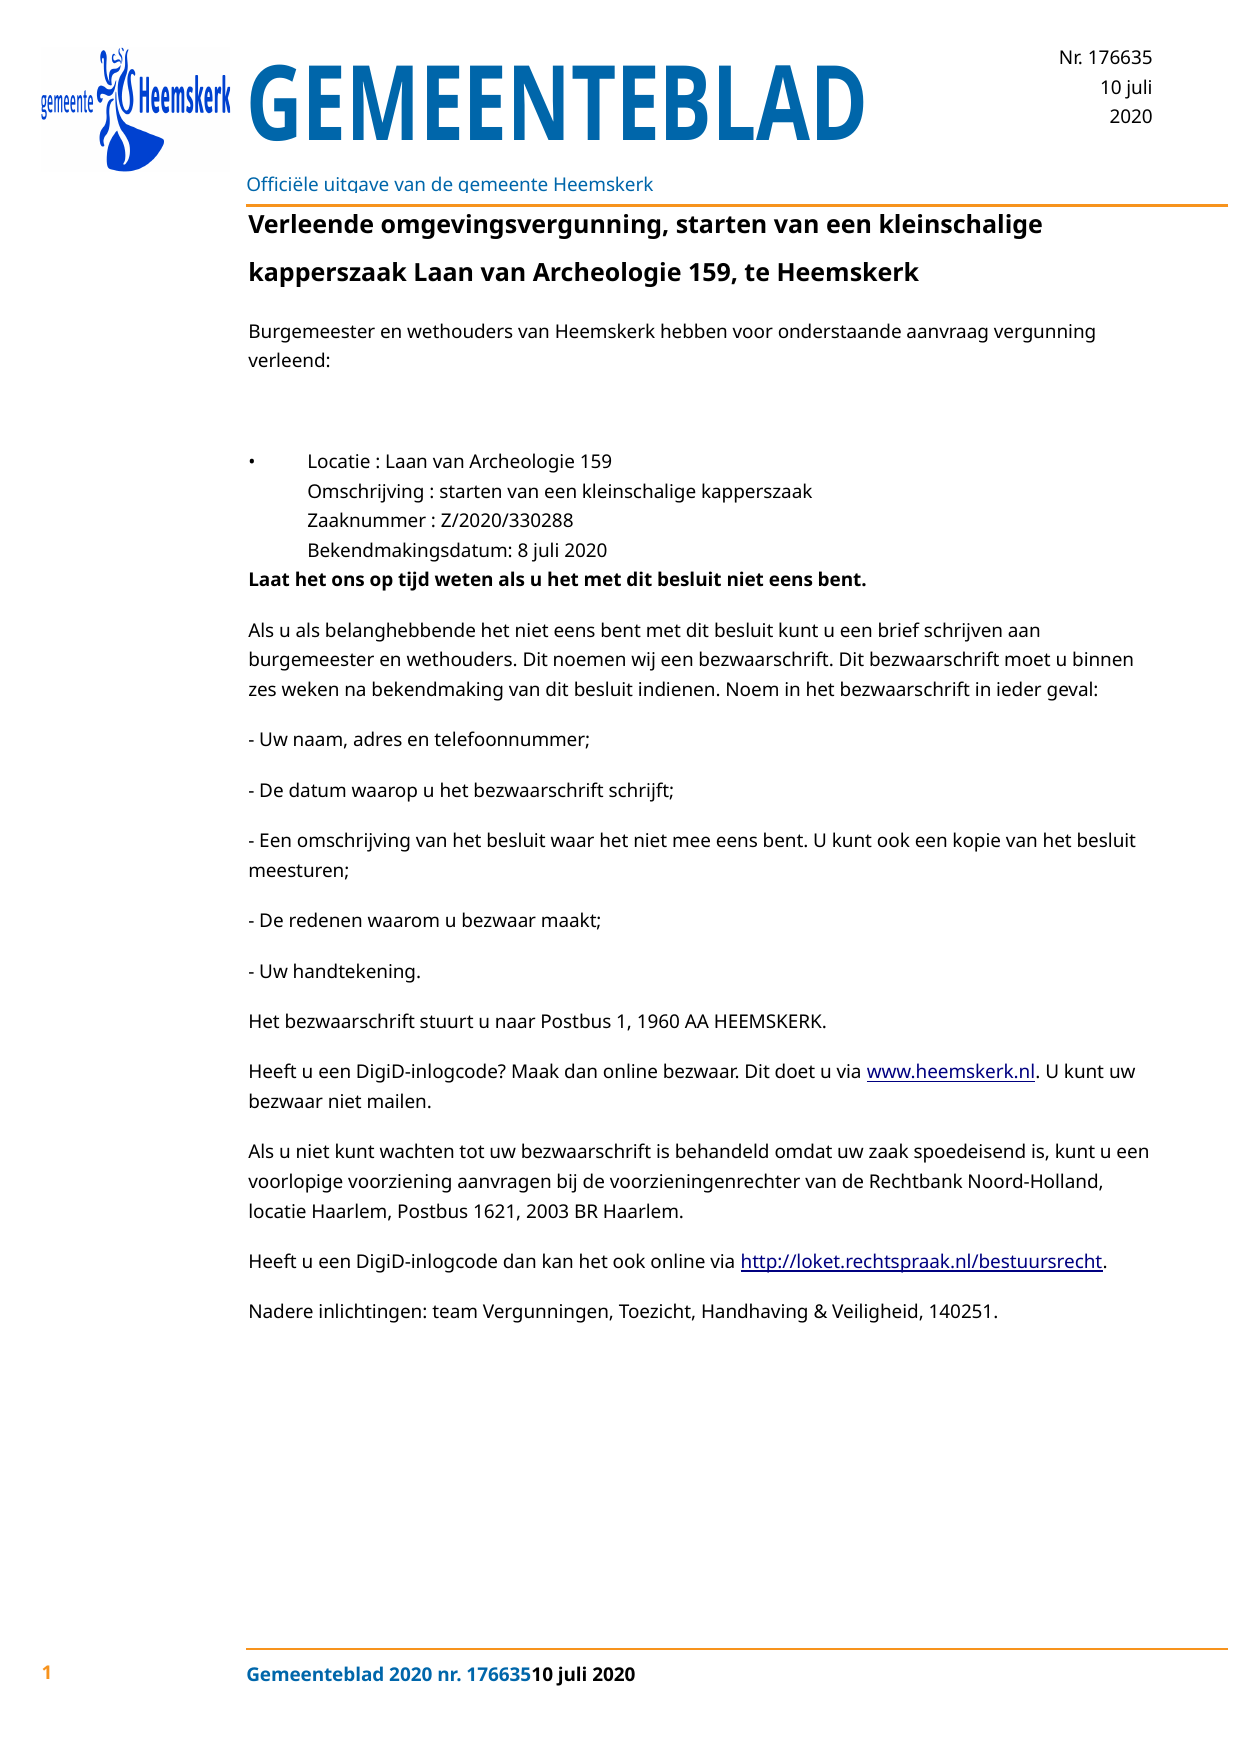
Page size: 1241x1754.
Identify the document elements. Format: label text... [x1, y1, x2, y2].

text Nadere inlichtingen: team Vergunningen, Toezicht, Handhaving & Veiligheid, 140251. [248, 1299, 1152, 1324]
text - De redenen waarom u bezwaar maakt; [248, 907, 1152, 933]
text - Uw naam, adres en telefoonnummer; [248, 727, 1152, 752]
text Als u niet kunt wachten tot uw bezwaarschrift is behandeld omdat uw zaak spoedeisend is, kunt u een voorlopige voorziening aanvragen bij de voorzieningenrechter van de Rechtbank Noord-Holland, locatie Haarlem, Postbus 1621, 2003 BR Haarlem. [248, 1139, 1152, 1224]
text - De datum waarop u het bezwaarschrift schrijft; [248, 777, 1152, 803]
list Omschrijving : starten van een kleinschalige kapperszaak [248, 478, 1152, 504]
text Het bezwaarschrift stuurt u naar Postbus 1, 1960 AA HEEMSKERK. [248, 1008, 1152, 1034]
picture [41, 47, 231, 172]
text Als u als belanghebbende het niet eens bent met dit besluit kunt u een brief schrijven aan burgemeester en wethouders. Dit noemen wij een bezwaarschrift. Dit bezwaarschrift moet u binnen zes weken na bekendmaking van dit besluit indienen. Noem in het bezwaarschrift in ieder geval: [248, 617, 1152, 702]
text Laat het ons op tijd weten als u het met dit besluit niet eens bent. [248, 567, 1152, 592]
text - Uw handtekening. [248, 958, 1152, 984]
list Bekendmakingsdatum: 8 juli 2020 [248, 537, 1152, 563]
text Verleende omgevingsvergunning, starten van een kleinschalige kapperszaak Laan van Archeologie 159, te Heemskerk [248, 207, 1152, 288]
text Heeft u een DigiD-inlogcode? Maak dan online bezwaar. Dit doet u via www.heemskerk.nl. U kunt uw bezwaar niet mailen. [248, 1059, 1152, 1114]
text - Een omschrijving van het besluit waar het niet mee eens bent. U kunt ook een kopie van het besluit meesturen; [248, 827, 1152, 883]
list Locatie : Laan van Archeologie 159 [248, 448, 1152, 474]
text Heeft u een DigiD-inlogcode dan kan het ook online via http://loket.rechtspraak.nl/bestuursrecht. [248, 1248, 1152, 1274]
list Zaaknummer : Z/2020/330288 [248, 507, 1152, 533]
text Burgemeester en wethouders van Heemskerk hebben voor onderstaande aanvraag vergunning verleend: [248, 318, 1152, 373]
